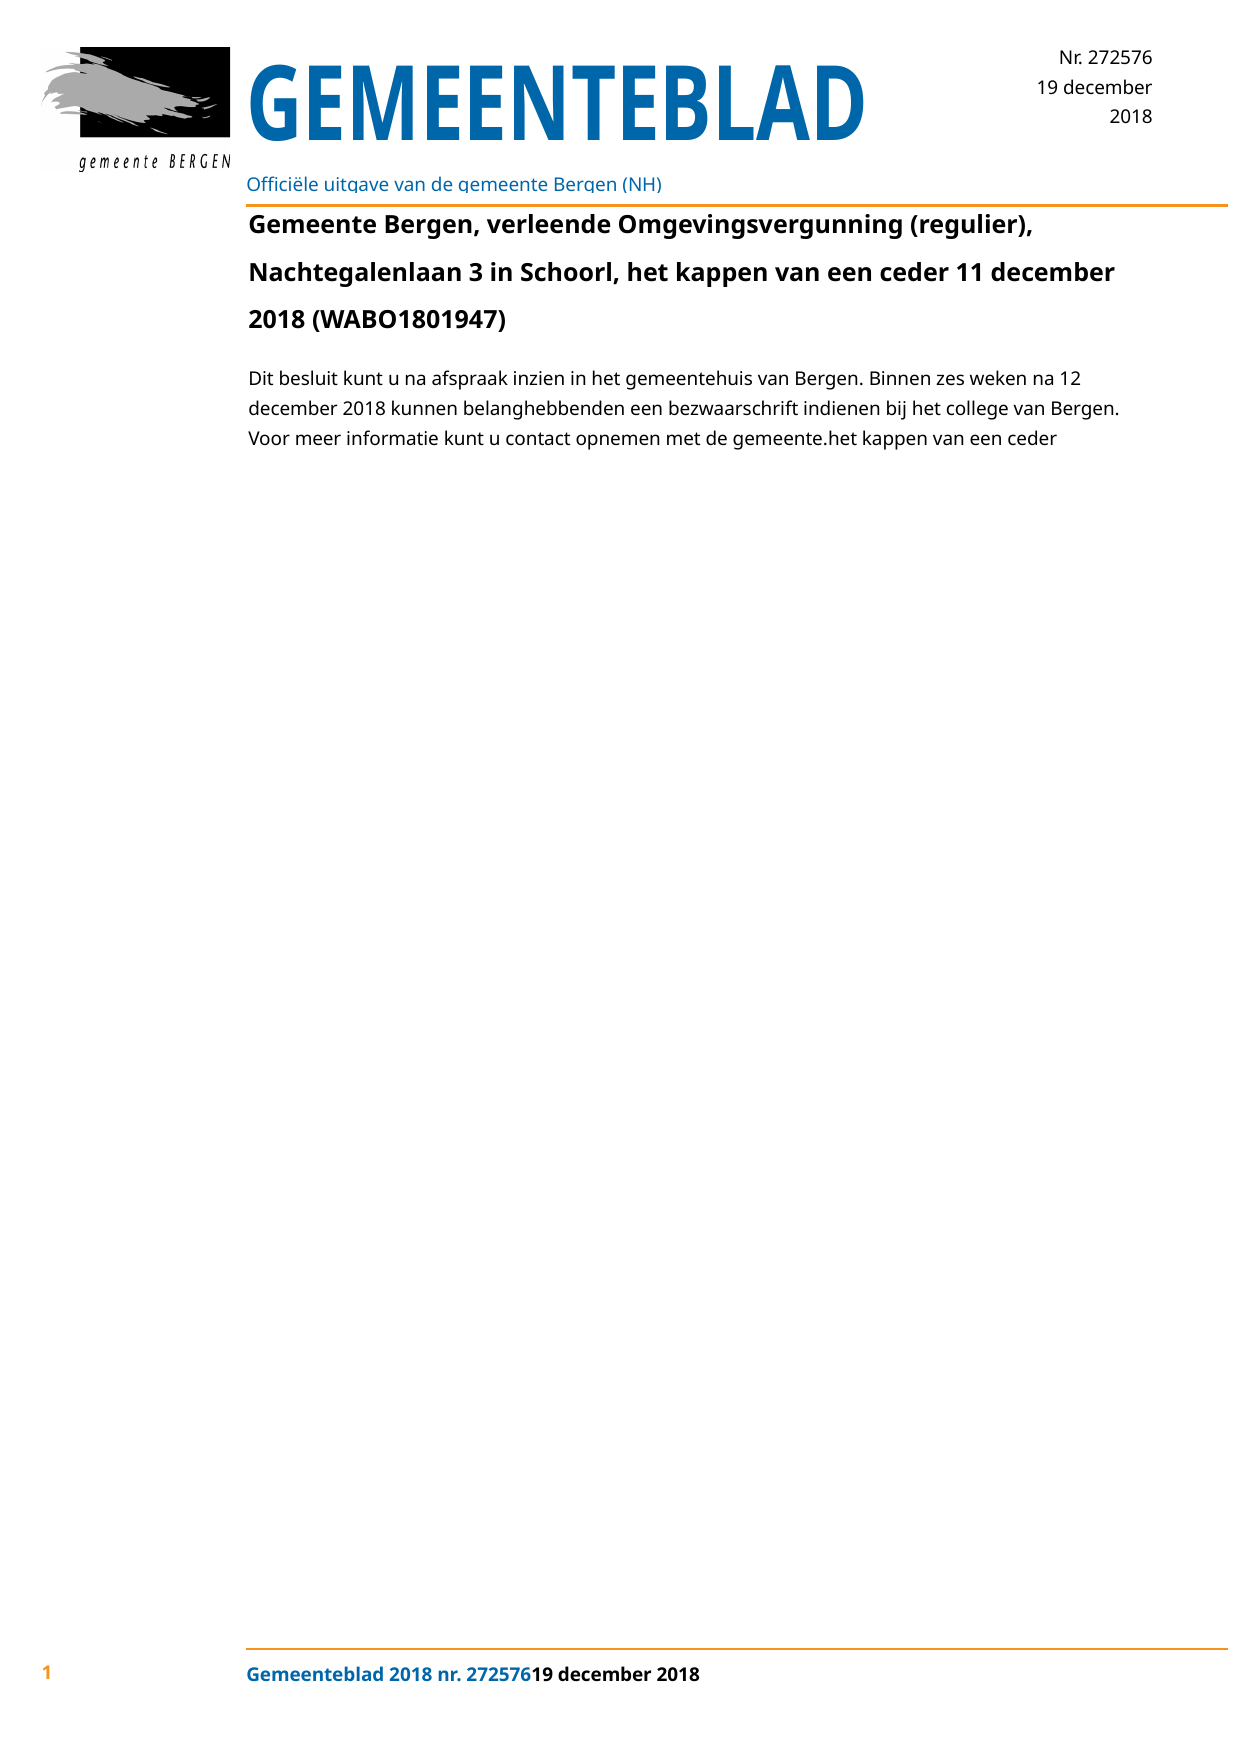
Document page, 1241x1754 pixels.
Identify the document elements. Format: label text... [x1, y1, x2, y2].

text Gemeente Bergen, verleende Omgevingsvergunning (regulier), Nachtegalenlaan 3 in Schoorl, het kappen van een ceder 11 december 2018 (WABO1801947) [248, 207, 1152, 336]
picture [41, 47, 231, 172]
text Dit besluit kunt u na afspraak inzien in het gemeentehuis van Bergen. Binnen zes weken na 12 december 2018 kunnen belanghebbenden een bezwaarschrift indienen bij het college van Bergen. Voor meer informatie kunt u contact opnemen met de gemeente.het kappen van een ceder [248, 366, 1152, 450]
